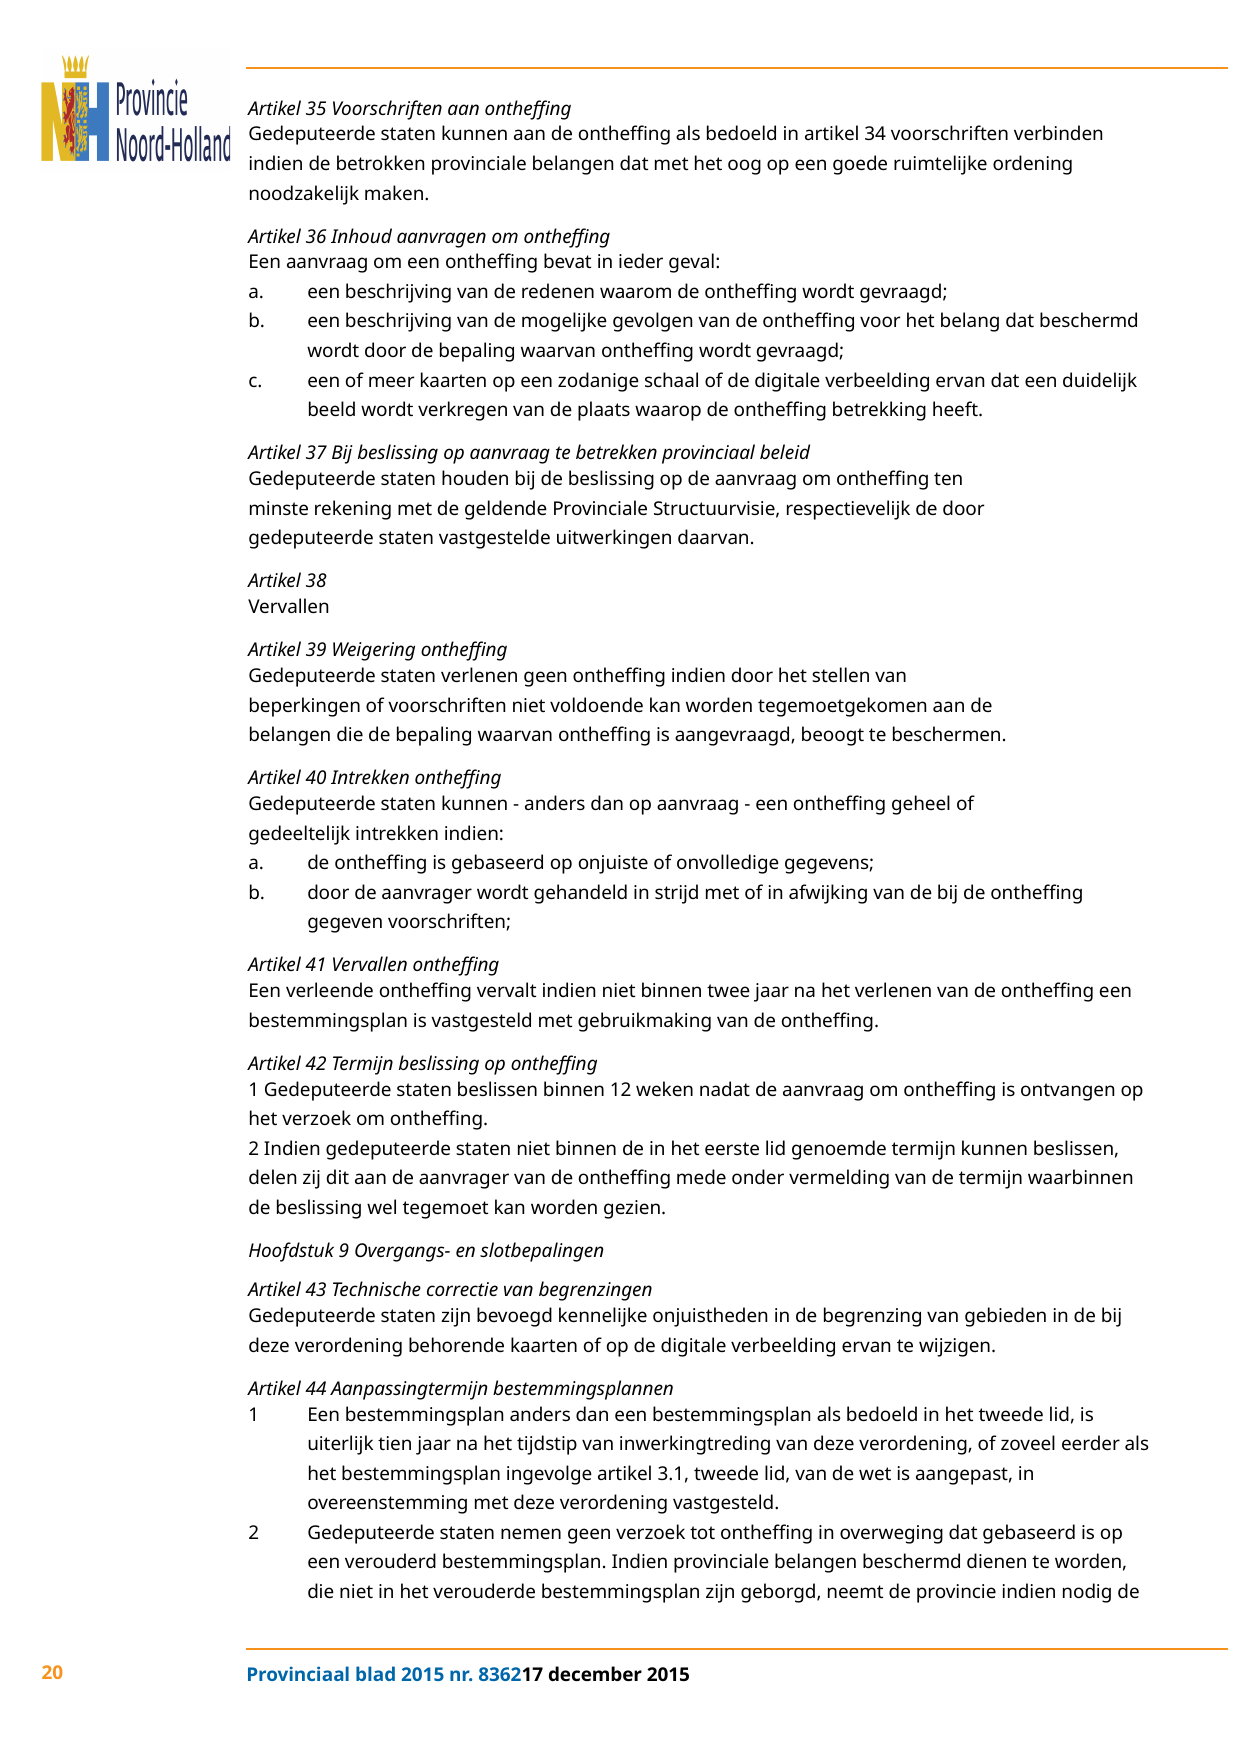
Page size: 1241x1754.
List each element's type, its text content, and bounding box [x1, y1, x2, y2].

list een beschrijving van de redenen waarom de ontheffing wordt gevraagd; [248, 278, 1152, 304]
text Artikel 39 Weigering ontheffing [248, 636, 1152, 662]
text gedeeltelijk intrekken indien: [248, 820, 1152, 846]
list een beschrijving van de mogelijke gevolgen van de ontheffing voor het belang dat beschermd wordt door de bepaling waarvan ontheffing wordt gevraagd; [248, 308, 1152, 363]
list de ontheffing is gebaseerd op onjuiste of onvolledige gegevens; [248, 849, 1152, 875]
text minste rekening met de geldende Provinciale Structuurvisie, respectievelijk de door [248, 495, 1152, 521]
text 1 Gedeputeerde staten beslissen binnen 12 weken nadat de aanvraag om ontheffing is ontvangen op het verzoek om ontheffing. [248, 1076, 1152, 1131]
text Gedeputeerde staten kunnen - anders dan op aanvraag - een ontheffing geheel of [248, 790, 1152, 816]
text Artikel 35 Voorschriften aan ontheffing [248, 95, 1152, 121]
text Artikel 42 Termijn beslissing op ontheffing [248, 1050, 1152, 1076]
text Artikel 38 [248, 568, 1152, 593]
text Artikel 40 Intrekken ontheffing [248, 764, 1152, 790]
text beperkingen of voorschriften niet voldoende kan worden tegemoetgekomen aan de [248, 692, 1152, 717]
list een of meer kaarten op een zodanige schaal of de digitale verbeelding ervan dat een duidelijk beeld wordt verkregen van de plaats waarop de ontheffing betrekking heeft. [248, 367, 1152, 422]
text Gedeputeerde staten kunnen aan de ontheffing als bedoeld in artikel 34 voorschriften verbinden indien de betrokken provinciale belangen dat met het oog op een goede ruimtelijke ordening noodzakelijk maken. [248, 121, 1152, 205]
list Gedeputeerde staten nemen geen verzoek tot ontheffing in overweging dat gebaseerd is op een verouderd bestemmingsplan. Indien provinciale belangen beschermd dienen te worden, die niet in het verouderde bestemmingsplan zijn geborgd, neemt de provincie indien nodig de [248, 1519, 1152, 1604]
text Artikel 41 Vervallen ontheffing [248, 952, 1152, 977]
text Vervallen [248, 593, 1152, 619]
text Gedeputeerde staten zijn bevoegd kennelijke onjuistheden in de begrenzing van gebieden in de bij deze verordening behorende kaarten of op de digitale verbeelding ervan te wijzigen. [248, 1302, 1152, 1358]
text Artikel 36 Inhoud aanvragen om ontheffing [248, 223, 1152, 248]
text Artikel 44 Aanpassingtermijn bestemmingsplannen [248, 1375, 1152, 1401]
text belangen die de bepaling waarvan ontheffing is aangevraagd, beoogt te beschermen. [248, 721, 1152, 747]
text gedeputeerde staten vastgestelde uitwerkingen daarvan. [248, 524, 1152, 550]
text Artikel 43 Technische correctie van begrenzingen [248, 1277, 1152, 1302]
list door de aanvrager wordt gehandeld in strijd met of in afwijking van de bij de ontheffing gegeven voorschriften; [248, 879, 1152, 934]
text Gedeputeerde staten verlenen geen ontheffing indien door het stellen van [248, 662, 1152, 688]
text Hoofdstuk 9 Overgangs- en slotbepalingen [248, 1237, 1152, 1263]
text Een verleende ontheffing vervalt indien niet binnen twee jaar na het verlenen van de ontheffing een bestemmingsplan is vastgesteld met gebruikmaking van de ontheffing. [248, 977, 1152, 1033]
text 2 Indien gedeputeerde staten niet binnen de in het eerste lid genoemde termijn kunnen beslissen, delen zij dit aan de aanvrager van de ontheffing mede onder vermelding van de termijn waarbinnen de beslissing wel tegemoet kan worden gezien. [248, 1135, 1152, 1220]
text Artikel 37 Bij beslissing op aanvraag te betrekken provinciaal beleid [248, 439, 1152, 465]
text Een aanvraag om een ontheffing bevat in ieder geval: [248, 248, 1152, 274]
text Gedeputeerde staten houden bij de beslissing op de aanvraag om ontheffing ten [248, 465, 1152, 491]
list Een bestemmingsplan anders dan een bestemmingsplan als bedoeld in het tweede lid, is uiterlijk tien jaar na het tijdstip van inwerkingtreding van deze verordening, of zoveel eerder als het bestemmingsplan ingevolge artikel 3.1, tweede lid, van de wet is aangepast, in overeenstemming met deze verordening vastgesteld. [248, 1401, 1152, 1515]
picture [41, 47, 231, 172]
